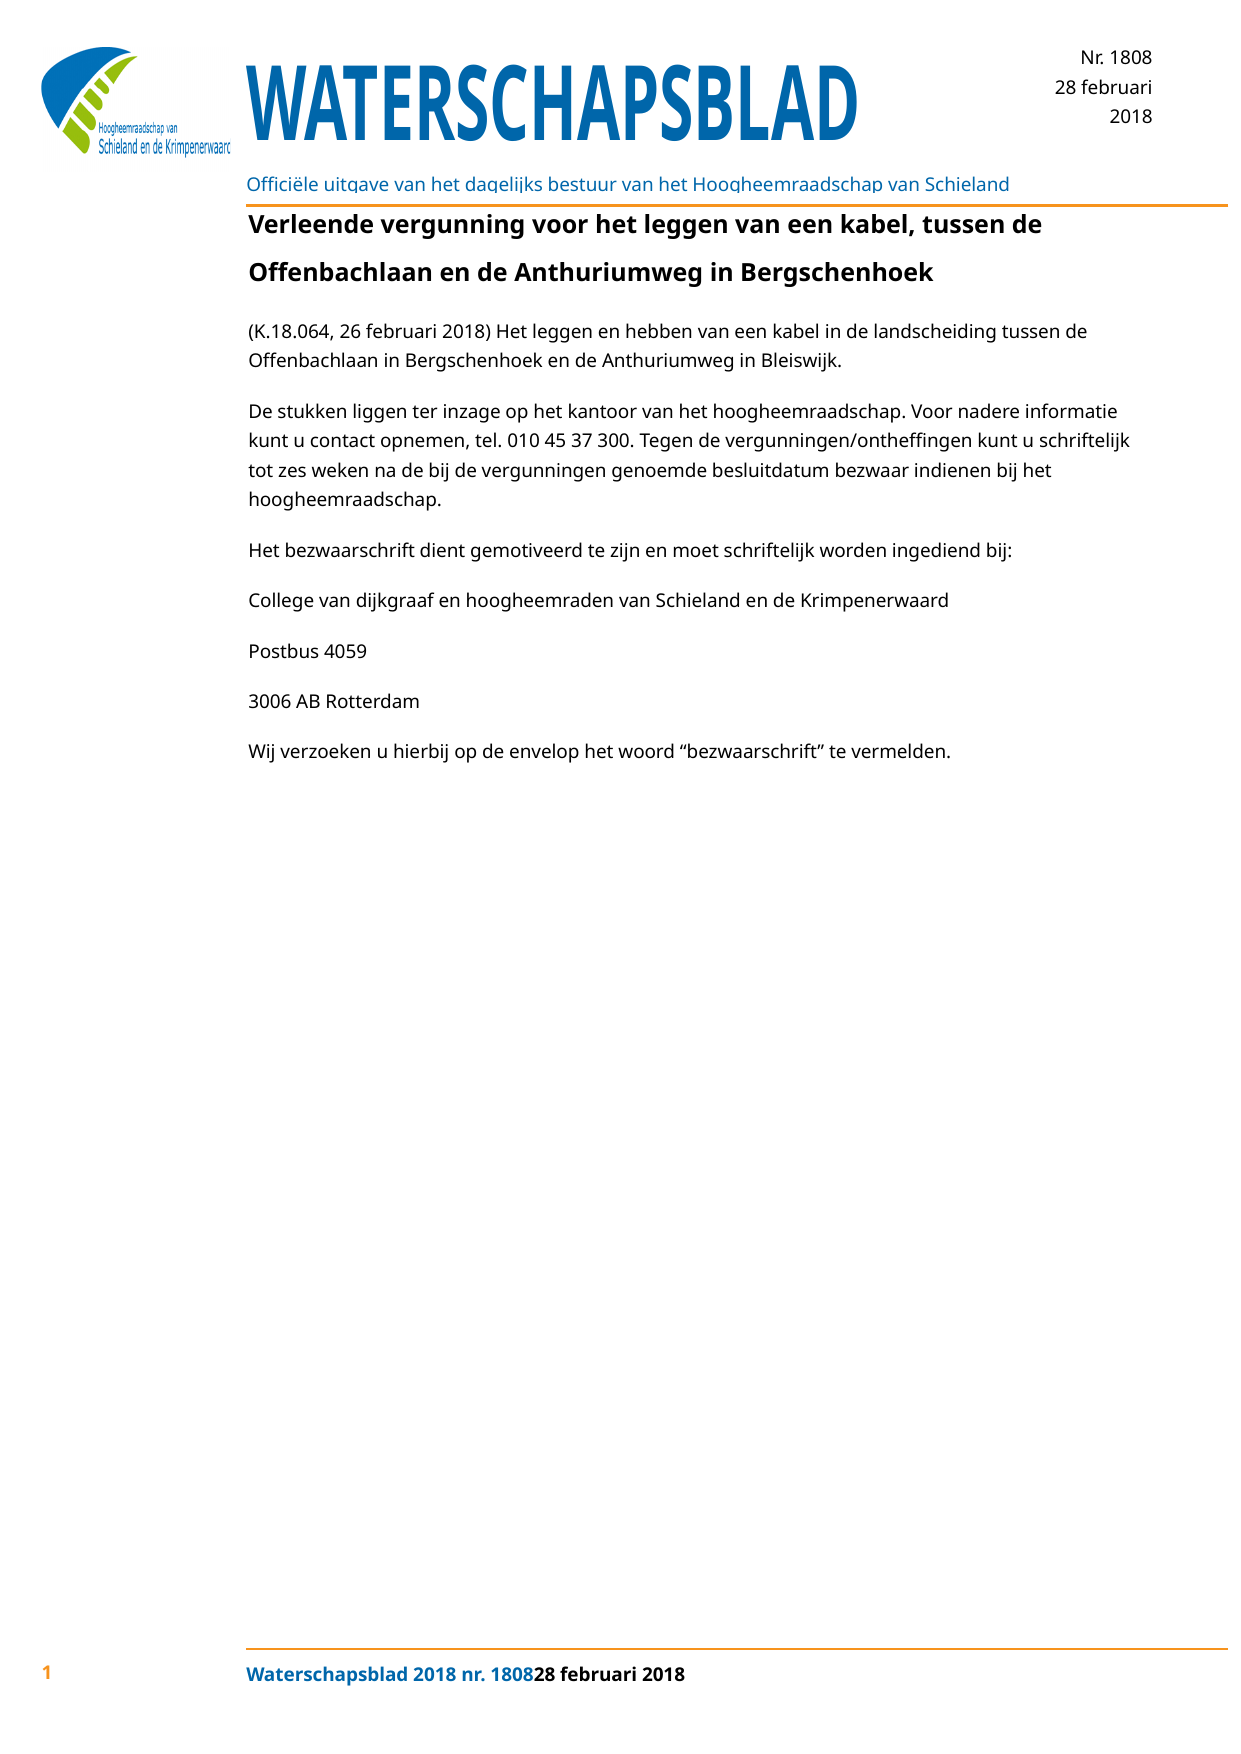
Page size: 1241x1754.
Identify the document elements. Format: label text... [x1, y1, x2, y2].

text De stukken liggen ter inzage op het kantoor van het hoogheemraadschap. Voor nadere informatie kunt u contact opnemen, tel. 010 45 37 300. Tegen de vergunningen/ontheffingen kunt u schriftelijk tot zes weken na de bij de vergunningen genoemde besluitdatum bezwaar indienen bij het hoogheemraadschap. [248, 398, 1152, 512]
text 3006 AB Rotterdam [248, 688, 1152, 714]
text Verleende vergunning voor het leggen van een kabel, tussen de Offenbachlaan en de Anthuriumweg in Bergschenhoek [248, 207, 1152, 288]
text Wij verzoeken u hierbij op de envelop het woord “bezwaarschrift” te vermelden. [248, 739, 1152, 764]
text Postbus 4059 [248, 638, 1152, 664]
text College van dijkgraaf en hoogheemraden van Schieland en de Krimpenerwaard [248, 587, 1152, 613]
text Het bezwaarschrift dient gemotiveerd te zijn en moet schriftelijk worden ingediend bij: [248, 537, 1152, 563]
text (K.18.064, 26 februari 2018) Het leggen en hebben van een kabel in de landscheiding tussen de Offenbachlaan in Bergschenhoek en de Anthuriumweg in Bleiswijk. [248, 318, 1152, 373]
picture [41, 47, 231, 172]
